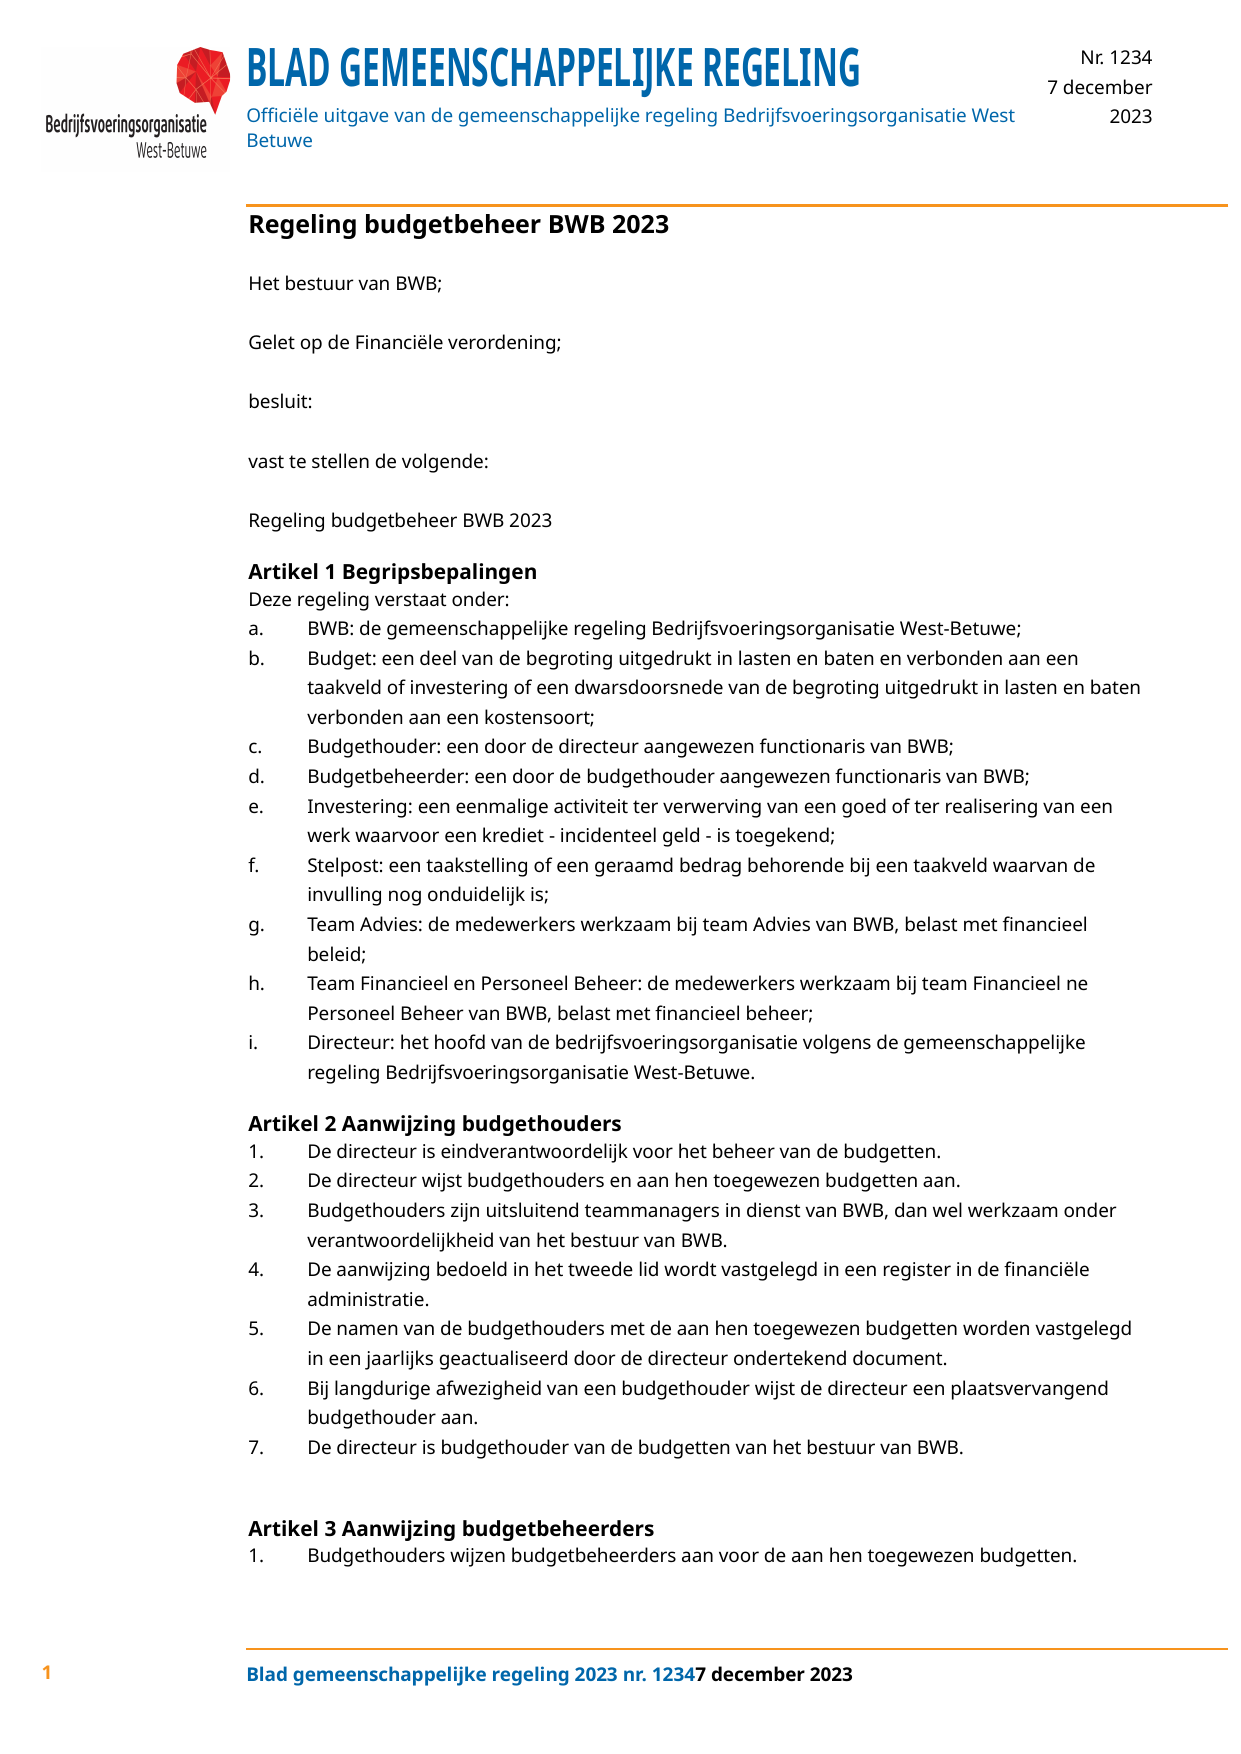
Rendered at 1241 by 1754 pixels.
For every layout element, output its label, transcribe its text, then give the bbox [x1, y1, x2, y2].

picture [41, 47, 231, 172]
text Gelet op de Financiële verordening; [248, 329, 1152, 355]
text Deze regeling verstaat onder: [248, 586, 1152, 612]
text Artikel 2 Aanwijzing budgethouders [248, 1109, 1152, 1138]
list De directeur is eindverantwoordelijk voor het beheer van de budgetten. [248, 1138, 1152, 1164]
list De directeur is budgethouder van de budgetten van het bestuur van BWB. [248, 1434, 1152, 1459]
list De directeur wijst budgethouders en aan hen toegewezen budgetten aan. [248, 1168, 1152, 1193]
text Artikel 1 Begripsbepalingen [248, 557, 1152, 586]
text Regeling budgetbeheer BWB 2023 [248, 507, 1152, 533]
list Budgethouder: een door de directeur aangewezen functionaris van BWB; [248, 734, 1152, 759]
list De namen van de budgethouders met de aan hen toegewezen budgetten worden vastgelegd in een jaarlijks geactualiseerd door de directeur ondertekend document. [248, 1316, 1152, 1371]
list Budgetbeheerder: een door de budgethouder aangewezen functionaris van BWB; [248, 763, 1152, 789]
text Het bestuur van BWB; [248, 270, 1152, 296]
list Budget: een deel van de begroting uitgedrukt in lasten en baten en verbonden aan een taakveld of investering of een dwarsdoorsnede van de begroting uitgedrukt in lasten en baten verbonden aan een kostensoort; [248, 645, 1152, 730]
list Investering: een eenmalige activiteit ter verwerving van een goed of ter realisering van een werk waarvoor een krediet - incidenteel geld - is toegekend; [248, 793, 1152, 848]
list Team Advies: de medewerkers werkzaam bij team Advies van BWB, belast met financieel beleid; [248, 911, 1152, 967]
list Team Financieel en Personeel Beheer: de medewerkers werkzaam bij team Financieel ne Personeel Beheer van BWB, belast met financieel beheer; [248, 970, 1152, 1026]
text Artikel 3 Aanwijzing budgetbeheerders [248, 1514, 1152, 1542]
list Directeur: het hoofd van de bedrijfsvoeringsorganisatie volgens de gemeenschappelijke regeling Bedrijfsvoeringsorganisatie West-Betuwe. [248, 1029, 1152, 1085]
list Budgethouders wijzen budgetbeheerders aan voor de aan hen toegewezen budgetten. [248, 1542, 1152, 1568]
list De aanwijzing bedoeld in het tweede lid wordt vastgelegd in een register in de financiële administratie. [248, 1256, 1152, 1312]
list BWB: de gemeenschappelijke regeling Bedrijfsvoeringsorganisatie West-Betuwe; [248, 615, 1152, 641]
text Regeling budgetbeheer BWB 2023 [248, 207, 1152, 241]
list Bij langdurige afwezigheid van een budgethouder wijst de directeur een plaatsvervangend budgethouder aan. [248, 1375, 1152, 1430]
list Budgethouders zijn uitsluitend teammanagers in dienst van BWB, dan wel werkzaam onder verantwoordelijkheid van het bestuur van BWB. [248, 1197, 1152, 1252]
text vast te stellen de volgende: [248, 448, 1152, 473]
text besluit: [248, 389, 1152, 414]
list Stelpost: een taakstelling of een geraamd bedrag behorende bij een taakveld waarvan de invulling nog onduidelijk is; [248, 852, 1152, 907]
